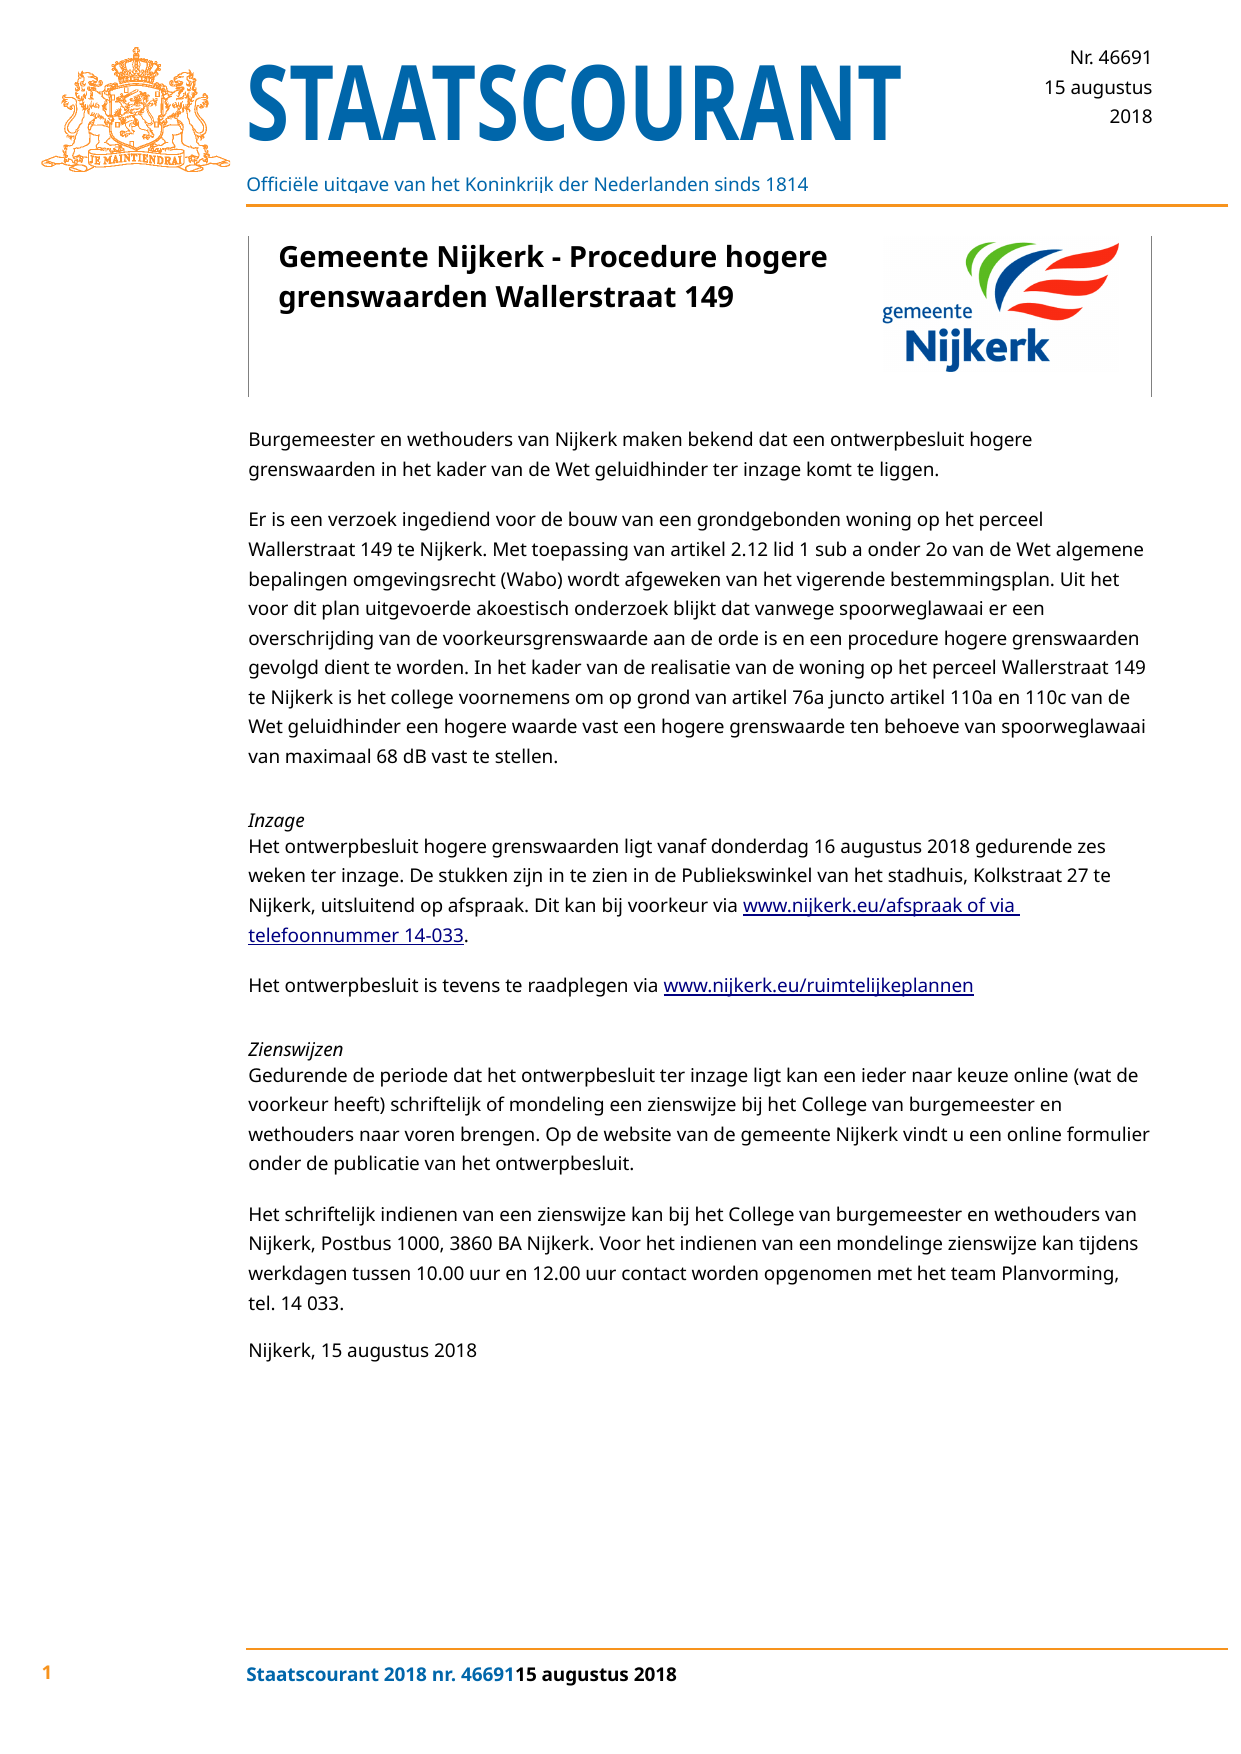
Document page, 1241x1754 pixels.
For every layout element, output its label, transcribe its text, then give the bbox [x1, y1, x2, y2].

text Nijkerk, 15 augustus 2018 [248, 1338, 1152, 1363]
text Gedurende de periode dat het ontwerpbesluit ter inzage ligt kan een ieder naar keuze online (wat de voorkeur heeft) schriftelijk of mondeling een zienswijze bij het College van burgemeester en wethouders naar voren brengen. Op de website van de gemeente Nijkerk vindt u een online formulier onder de publicatie van het ontwerpbesluit. [248, 1062, 1152, 1176]
text Zienswijzen [248, 1036, 1152, 1062]
text Burgemeester en wethouders van Nijkerk maken bekend dat een ontwerpbesluit hogere grenswaarden in het kader van de Wet geluidhinder ter inzage komt te liggen. [248, 427, 1152, 482]
text Het ontwerpbesluit hogere grenswaarden ligt vanaf donderdag 16 augustus 2018 gedurende zes weken ter inzage. De stukken zijn in te zien in de Publiekswinkel van het stadhuis, Kolkstraat 27 te Nijkerk, uitsluitend op afspraak. Dit kan bij voorkeur via www.nijkerk.eu/afspraak of via telefoonnummer 14-033. [248, 833, 1152, 947]
picture [41, 47, 231, 172]
table_header Gemeente Nijkerk - Procedure hogere grenswaarden Wallerstraat 149 [249, 236, 850, 397]
text Het ontwerpbesluit is tevens te raadplegen via www.nijkerk.eu/ruimtelijkeplannen [248, 972, 1152, 998]
text Inzage [248, 807, 1152, 833]
text Het schriftelijk indienen van een zienswijze kan bij het College van burgemeester en wethouders van Nijkerk, Postbus 1000, 3860 BA Nijkerk. Voor het indienen van een mondelinge zienswijze kan tijdens werkdagen tussen 10.00 uur en 12.00 uur contact worden opgenomen met het team Planvorming, tel. 14 033. [248, 1201, 1152, 1316]
picture [882, 236, 1119, 372]
text Er is een verzoek ingediend voor de bouw van een grondgebonden woning op het perceel Wallerstraat 149 te Nijkerk. Met toepassing van artikel 2.12 lid 1 sub a onder 2o van de Wet algemene bepalingen omgevingsrecht (Wabo) wordt afgeweken van het vigerende bestemmingsplan. Uit het voor dit plan uitgevoerde akoestisch onderzoek blijkt dat vanwege spoorweglawaai er een overschrijding van de voorkeursgrenswaarde aan de orde is en een procedure hogere grenswaarden gevolgd dient te worden. In het kader van de realisatie van de woning op het perceel Wallerstraat 149 te Nijkerk is het college voornemens om op grond van artikel 76a juncto artikel 110a en 110c van de Wet geluidhinder een hogere waarde vast een hogere grenswaarde ten behoeve van spoorweglawaai van maximaal 68 dB vast te stellen. [248, 507, 1152, 769]
table_header [850, 236, 1151, 397]
